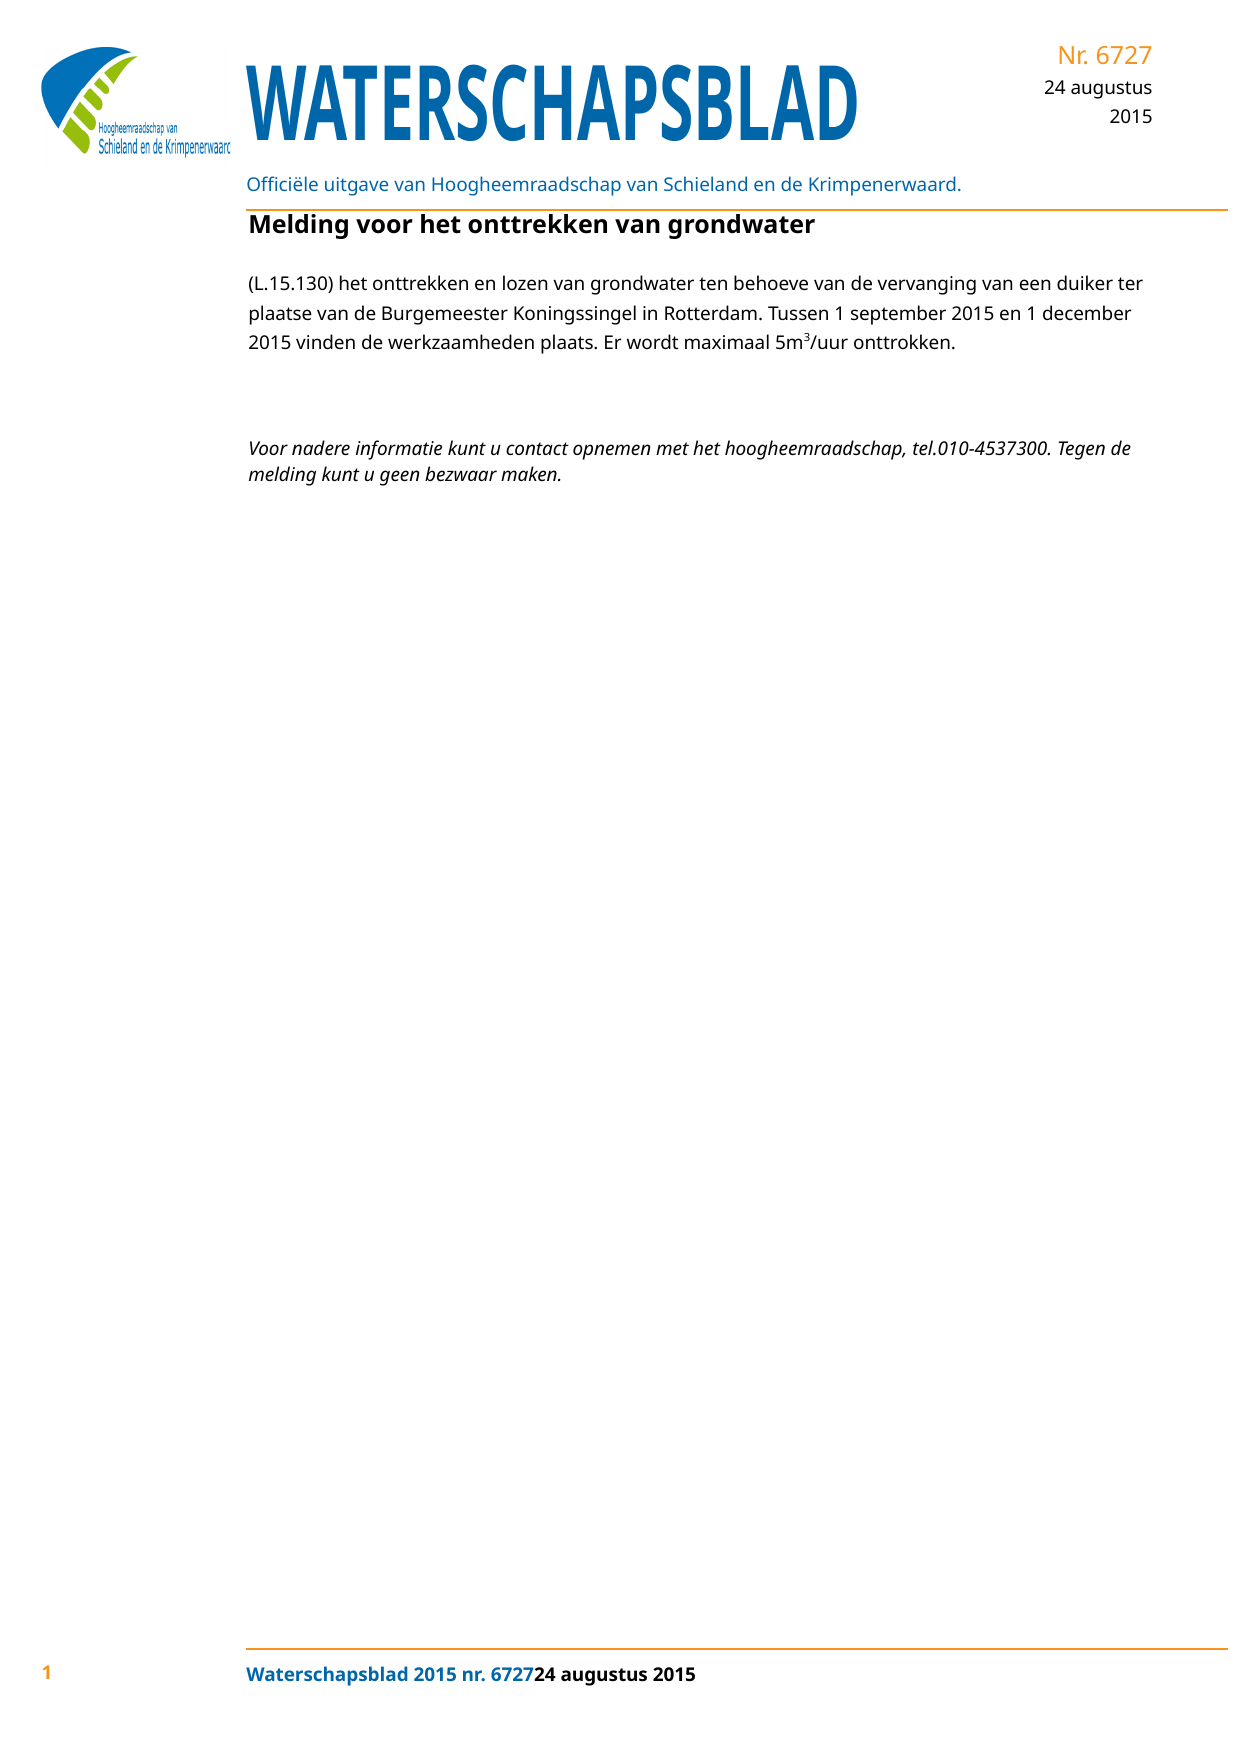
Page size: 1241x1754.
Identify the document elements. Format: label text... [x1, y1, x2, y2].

text (L.15.130) het onttrekken en lozen van grondwater ten behoeve van de vervanging van een duiker ter plaatse van de Burgemeester Koningssingel in Rotterdam. Tussen 1 september 2015 en 1 december 2015 vinden de werkzaamheden plaats. Er wordt maximaal 5m3/uur onttrokken. [248, 270, 1152, 355]
picture [41, 47, 231, 172]
text Melding voor het onttrekken van grondwater [248, 211, 1152, 241]
text Voor nadere informatie kunt u contact opnemen met het hoogheemraadschap, tel.010-4537300. Tegen de melding kunt u geen bezwaar maken. [248, 435, 1152, 487]
